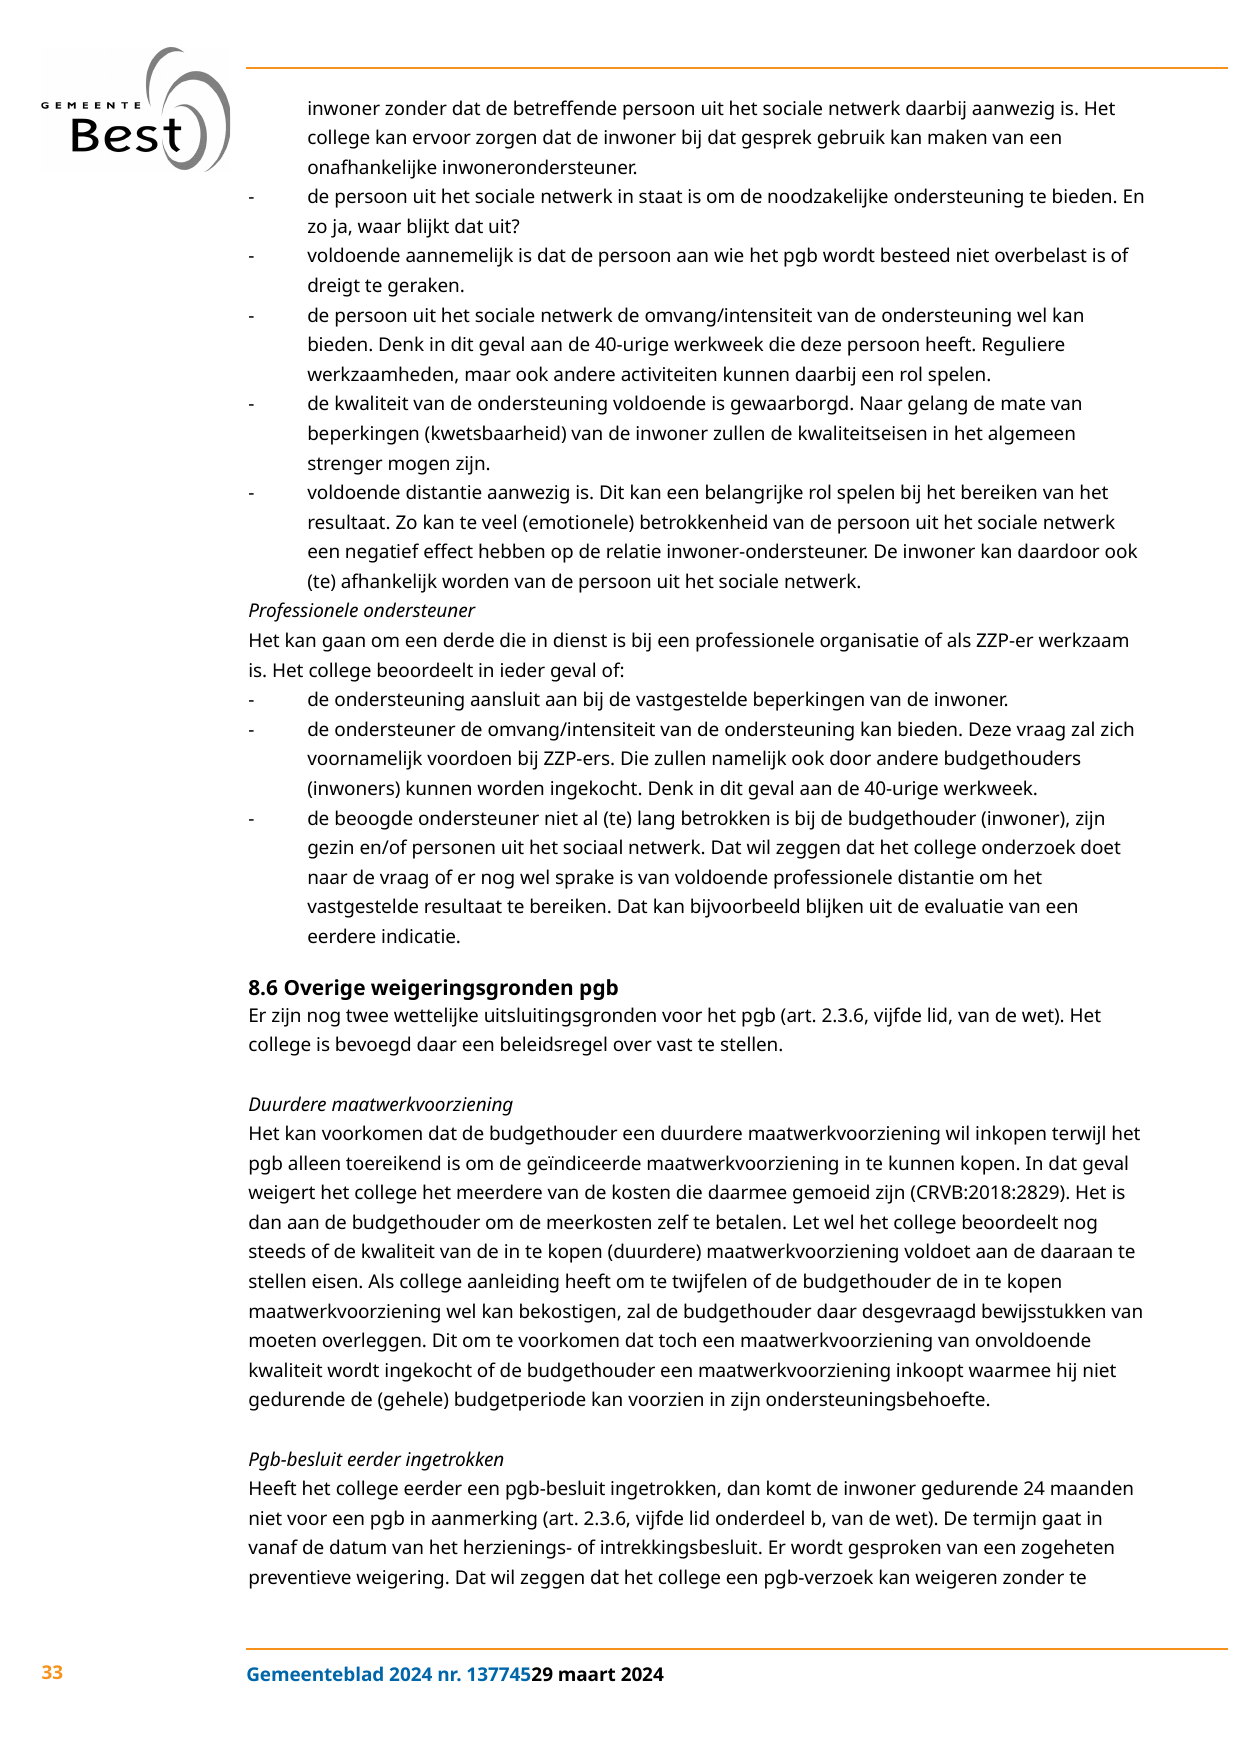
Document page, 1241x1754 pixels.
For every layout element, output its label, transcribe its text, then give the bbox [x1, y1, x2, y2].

text 8.6 Overige weigeringsgronden pgb [248, 973, 1152, 1002]
list voldoende aannemelijk is dat de persoon aan wie het pgb wordt besteed niet overbelast is of dreigt te geraken. [248, 243, 1152, 298]
text Het kan voorkomen dat de budgethouder een duurdere maatwerkvoorziening wil inkopen terwijl het pgb alleen toereikend is om de geïndiceerde maatwerkvoorziening in te kunnen kopen. In dat geval weigert het college het meerdere van de kosten die daarmee gemoeid zijn (CRVB:2018:2829). Het is dan aan de budgethouder om de meerkosten zelf te betalen. Let wel het college beoordeelt nog steeds of de kwaliteit van de in te kopen (duurdere) maatwerkvoorziening voldoet aan de daaraan te stellen eisen. Als college aanleiding heeft om te twijfelen of de budgethouder de in te kopen maatwerkvoorziening wel kan bekostigen, zal de budgethouder daar desgevraagd bewijsstukken van moeten overleggen. Dit om te voorkomen dat toch een maatwerkvoorziening van onvoldoende kwaliteit wordt ingekocht of de budgethouder een maatwerkvoorziening inkoopt waarmee hij niet gedurende de (gehele) budgetperiode kan voorzien in zijn ondersteuningsbehoefte. [248, 1120, 1152, 1412]
list de kwaliteit van de ondersteuning voldoende is gewaarborgd. Naar gelang de mate van beperkingen (kwetsbaarheid) van de inwoner zullen de kwaliteitseisen in het algemeen strenger mogen zijn. [248, 391, 1152, 476]
list de persoon uit het sociale netwerk in staat is om de noodzakelijke ondersteuning te bieden. En zo ja, waar blijkt dat uit? [248, 183, 1152, 239]
text Professionele ondersteuner [248, 598, 1152, 623]
text Duurdere maatwerkvoorziening [248, 1091, 1152, 1116]
picture [41, 47, 231, 172]
text Het kan gaan om een derde die in dienst is bij een professionele organisatie of als ZZP-er werkzaam is. Het college beoordeelt in ieder geval of: [248, 627, 1152, 683]
list de beoogde ondersteuner niet al (te) lang betrokken is bij de budgethouder (inwoner), zijn gezin en/of personen uit het sociaal netwerk. Dat wil zeggen dat het college onderzoek doet naar de vraag of er nog wel sprake is van voldoende professionele distantie om het vastgestelde resultaat te bereiken. Dat kan bijvoorbeeld blijken uit de evaluatie van een eerdere indicatie. [248, 805, 1152, 949]
text Heeft het college eerder een pgb-besluit ingetrokken, dan komt de inwoner gedurende 24 maanden niet voor een pgb in aanmerking (art. 2.3.6, vijfde lid onderdeel b, van de wet). De termijn gaat in vanaf de datum van het herzienings- of intrekkingsbesluit. Er wordt gesproken van een zogeheten preventieve weigering. Dat wil zeggen dat het college een pgb-verzoek kan weigeren zonder te [248, 1475, 1152, 1590]
text Pgb-besluit eerder ingetrokken [248, 1446, 1152, 1471]
list de persoon uit het sociale netwerk de omvang/intensiteit van de ondersteuning wel kan bieden. Denk in dit geval aan de 40-urige werkweek die deze persoon heeft. Reguliere werkzaamheden, maar ook andere activiteiten kunnen daarbij een rol spelen. [248, 302, 1152, 387]
list voldoende distantie aanwezig is. Dit kan een belangrijke rol spelen bij het bereiken van het resultaat. Zo kan te veel (emotionele) betrokkenheid van de persoon uit het sociale netwerk een negatief effect hebben op de relatie inwoner-ondersteuner. De inwoner kan daardoor ook (te) afhankelijk worden van de persoon uit het sociale netwerk. [248, 479, 1152, 594]
text Er zijn nog twee wettelijke uitsluitingsgronden voor het pgb (art. 2.3.6, vijfde lid, van de wet). Het college is bevoegd daar een beleidsregel over vast te stellen. [248, 1002, 1152, 1057]
list de ondersteuner de omvang/intensiteit van de ondersteuning kan bieden. Deze vraag zal zich voornamelijk voordoen bij ZZP-ers. Die zullen namelijk ook door andere budgethouders (inwoners) kunnen worden ingekocht. Denk in dit geval aan de 40-urige werkweek. [248, 716, 1152, 801]
list de ondersteuning aansluit aan bij de vastgestelde beperkingen van de inwoner. [248, 686, 1152, 712]
list inwoner zonder dat de betreffende persoon uit het sociale netwerk daarbij aanwezig is. Het college kan ervoor zorgen dat de inwoner bij dat gesprek gebruik kan maken van een onafhankelijke inwonerondersteuner. [248, 95, 1152, 180]
